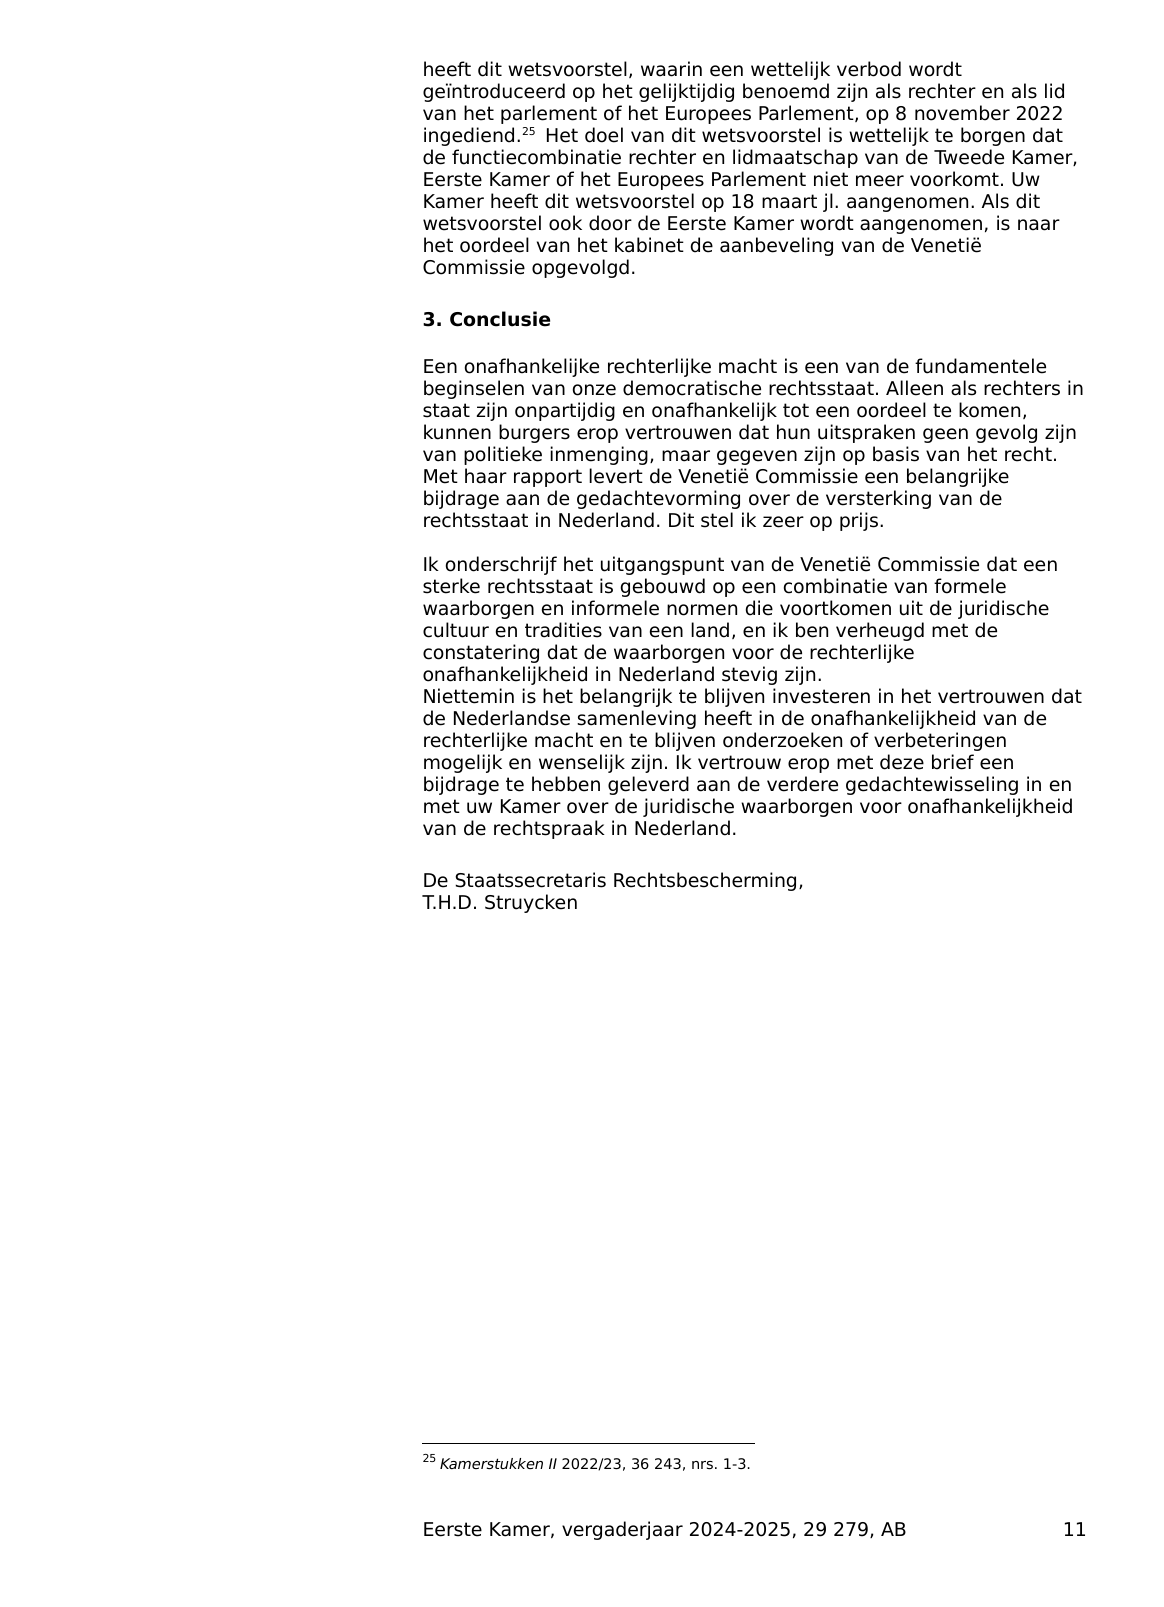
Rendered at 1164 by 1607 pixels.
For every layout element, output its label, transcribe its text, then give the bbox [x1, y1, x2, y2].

subtitle 3. Conclusie [422, 309, 1087, 331]
text Ik onderschrijf het uitgangspunt van de Venetië Commissie dat een sterke rechtsstaat is gebouwd op een combinatie van formele waarborgen en informele normen die voortkomen uit de juridische cultuur en tradities van een land, en ik ben verheugd met de constatering dat de waarborgen voor de rechterlijke onafhankelijkheid in Nederland stevig zijn. [422, 554, 1087, 686]
text Kamerstukken II 2022/23, 36 243, nrs. 1-3. [422, 1452, 1087, 1474]
text Een onafhankelijke rechterlijke macht is een van de fundamentele beginselen van onze democratische rechtsstaat. Alleen als rechters in staat zijn onpartijdig en onafhankelijk tot een oordeel te komen, kunnen burgers erop vertrouwen dat hun uitspraken geen gevolg zijn van politieke inmenging, maar gegeven zijn op basis van het recht. Met haar rapport levert de Venetië Commissie een belangrijke bijdrage aan de gedachtevorming over de versterking van de rechtsstaat in Nederland. Dit stel ik zeer op prijs. [422, 356, 1087, 532]
text De Staatssecretaris Rechtsbescherming, T.H.D. Struycken [422, 869, 1087, 913]
text heeft dit wetsvoorstel, waarin een wettelijk verbod wordt geïntroduceerd op het gelijktijdig benoemd zijn als rechter en als lid van het parlement of het Europees Parlement, op 8 november 2022 ingediend. Het doel van dit wetsvoorstel is wettelijk te borgen dat de functiecombinatie rechter en lidmaatschap van de Tweede Kamer, Eerste Kamer of het Europees Parlement niet meer voorkomt. Uw Kamer heeft dit wetsvoorstel op 18 maart jl. aangenomen. Als dit wetsvoorstel ook door de Eerste Kamer wordt aangenomen, is naar het oordeel van het kabinet de aanbeveling van de Venetië Commissie opgevolgd. [422, 59, 1087, 279]
text Niettemin is het belangrijk te blijven investeren in het vertrouwen dat de Nederlandse samenleving heeft in de onafhankelijkheid van de rechterlijke macht en te blijven onderzoeken of verbeteringen mogelijk en wenselijk zijn. Ik vertrouw erop met deze brief een bijdrage te hebben geleverd aan de verdere gedachtewisseling in en met uw Kamer over de juridische waarborgen voor onafhankelijkheid van de rechtspraak in Nederland. [422, 686, 1087, 839]
